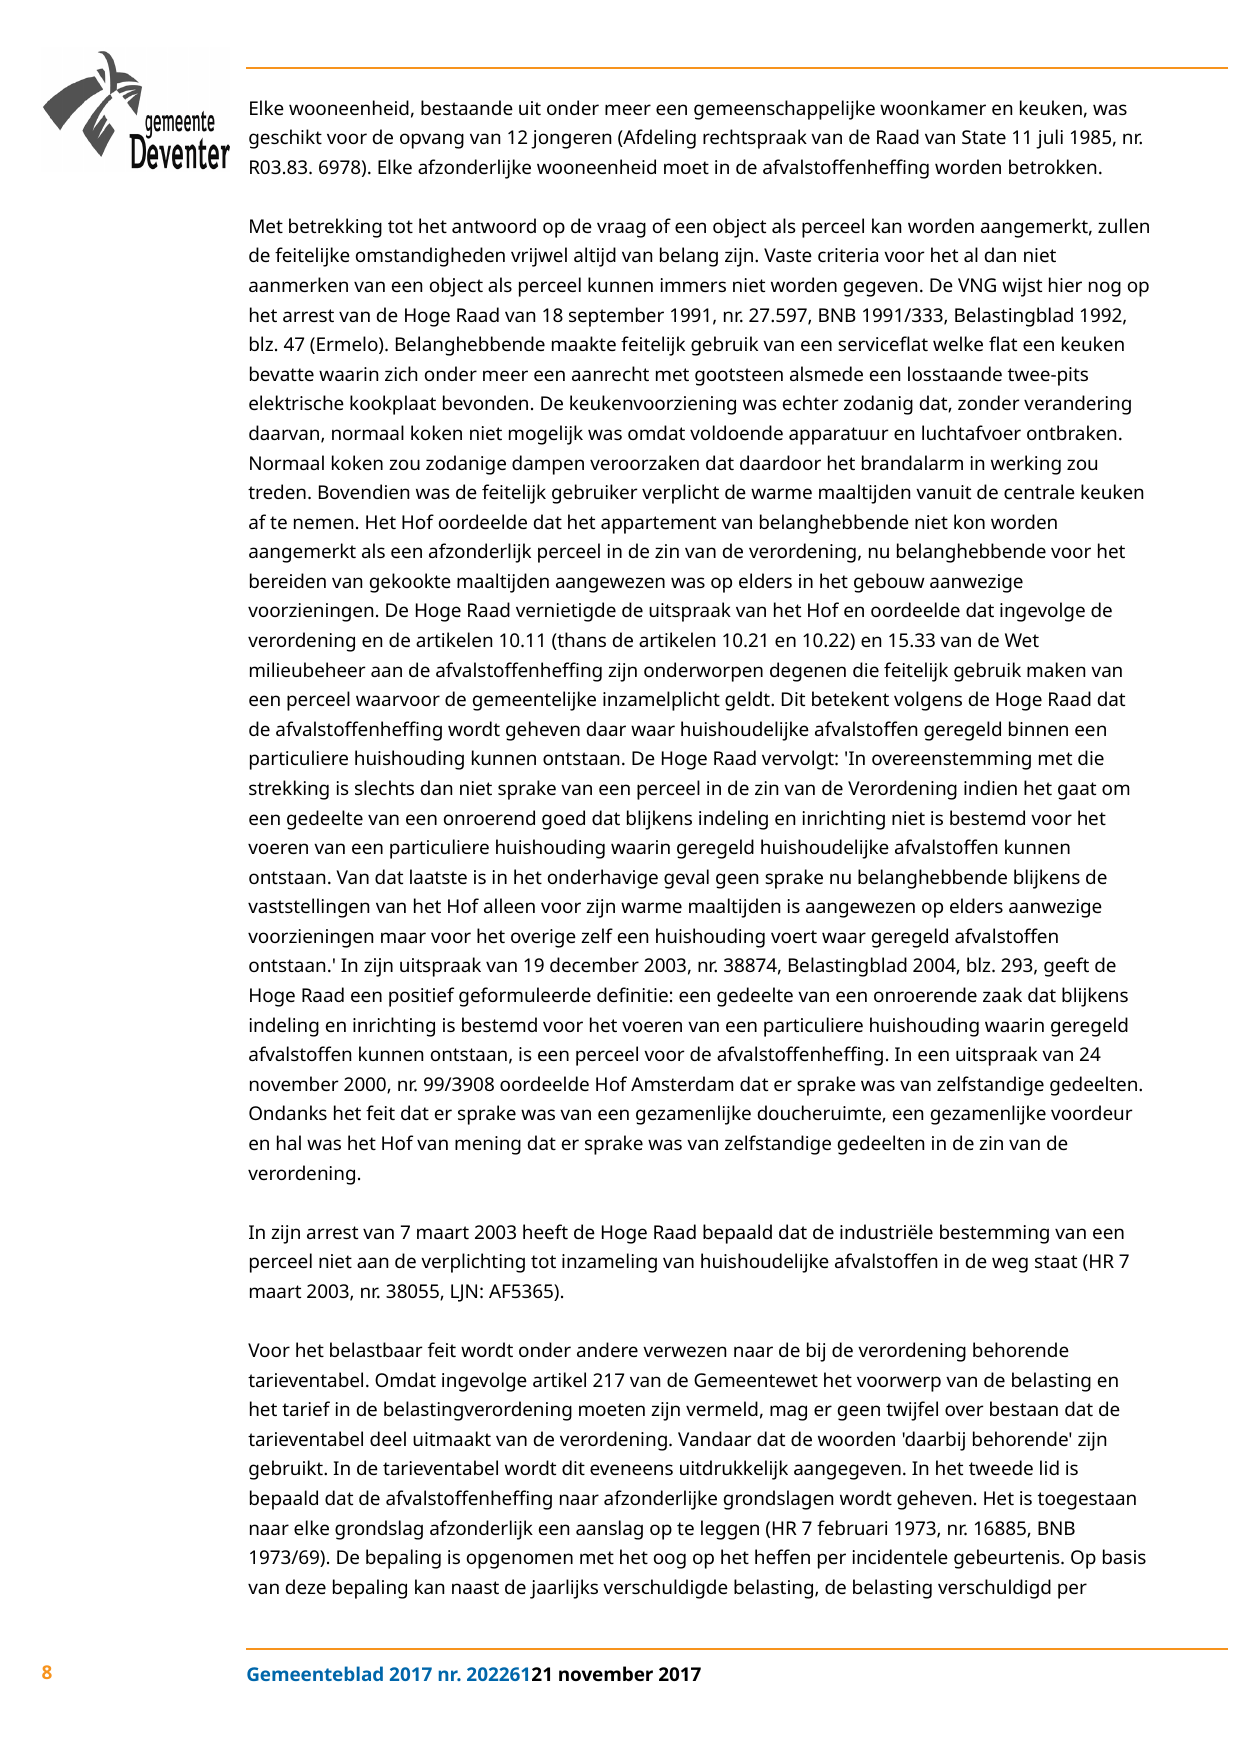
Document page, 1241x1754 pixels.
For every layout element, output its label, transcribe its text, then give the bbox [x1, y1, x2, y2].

text In zijn arrest van 7 maart 2003 heeft de Hoge Raad bepaald dat de industriële bestemming van een perceel niet aan de verplichting tot inzameling van huishoudelijke afvalstoffen in de weg staat (HR 7 maart 2003, nr. 38055, LJN: AF5365). [248, 1219, 1152, 1304]
picture [41, 47, 231, 172]
text Met betrekking tot het antwoord op de vraag of een object als perceel kan worden aangemerkt, zullen de feitelijke omstandigheden vrijwel altijd van belang zijn. Vaste criteria voor het al dan niet aanmerken van een object als perceel kunnen immers niet worden gegeven. De VNG wijst hier nog op het arrest van de Hoge Raad van 18 september 1991, nr. 27.597, BNB 1991/333, Belastingblad 1992, blz. 47 (Ermelo). Belanghebbende maakte feitelijk gebruik van een serviceflat welke flat een keuken bevatte waarin zich onder meer een aanrecht met gootsteen alsmede een losstaande twee-pits elektrische kookplaat bevonden. De keukenvoorziening was echter zodanig dat, zonder verandering daarvan, normaal koken niet mogelijk was omdat voldoende apparatuur en luchtafvoer ontbraken. Normaal koken zou zodanige dampen veroorzaken dat daardoor het brandalarm in werking zou treden. Bovendien was de feitelijk gebruiker verplicht de warme maaltijden vanuit de centrale keuken af te nemen. Het Hof oordeelde dat het appartement van belanghebbende niet kon worden aangemerkt als een afzonderlijk perceel in de zin van de verordening, nu belanghebbende voor het bereiden van gekookte maaltijden aangewezen was op elders in het gebouw aanwezige voorzieningen. De Hoge Raad vernietigde de uitspraak van het Hof en oordeelde dat ingevolge de verordening en de artikelen 10.11 (thans de artikelen 10.21 en 10.22) en 15.33 van de Wet milieubeheer aan de afvalstoffenheffing zijn onderworpen degenen die feitelijk gebruik maken van een perceel waarvoor de gemeentelijke inzamelplicht geldt. Dit betekent volgens de Hoge Raad dat de afvalstoffenheffing wordt geheven daar waar huishoudelijke afvalstoffen geregeld binnen een particuliere huishouding kunnen ontstaan. De Hoge Raad vervolgt: 'In overeenstemming met die strekking is slechts dan niet sprake van een perceel in de zin van de Verordening indien het gaat om een gedeelte van een onroerend goed dat blijkens indeling en inrichting niet is bestemd voor het voeren van een particuliere huishouding waarin geregeld huishoudelijke afvalstoffen kunnen ontstaan. Van dat laatste is in het onderhavige geval geen sprake nu belanghebbende blijkens de vaststellingen van het Hof alleen voor zijn warme maaltijden is aangewezen op elders aanwezige voorzieningen maar voor het overige zelf een huishouding voert waar geregeld afvalstoffen ontstaan.' In zijn uitspraak van 19 december 2003, nr. 38874, Belastingblad 2004, blz. 293, geeft de Hoge Raad een positief geformuleerde definitie: een gedeelte van een onroerende zaak dat blijkens indeling en inrichting is bestemd voor het voeren van een particuliere huishouding waarin geregeld afvalstoffen kunnen ontstaan, is een perceel voor de afvalstoffenheffing. In een uitspraak van 24 november 2000, nr. 99/3908 oordeelde Hof Amsterdam dat er sprake was van zelfstandige gedeelten. Ondanks het feit dat er sprake was van een gezamenlijke doucheruimte, een gezamenlijke voordeur en hal was het Hof van mening dat er sprake was van zelfstandige gedeelten in de zin van de verordening. [248, 213, 1152, 1186]
text Voor het belastbaar feit wordt onder andere verwezen naar de bij de verordening behorende tarieventabel. Omdat ingevolge artikel 217 van de Gemeentewet het voorwerp van de belasting en het tarief in de belastingverordening moeten zijn vermeld, mag er geen twijfel over bestaan dat de tarieventabel deel uitmaakt van de verordening. Vandaar dat de woorden 'daarbij behorende' zijn gebruikt. In de tarieventabel wordt dit eveneens uitdrukkelijk aangegeven. In het tweede lid is bepaald dat de afvalstoffenheffing naar afzonderlijke grondslagen wordt geheven. Het is toegestaan naar elke grondslag afzonderlijk een aanslag op te leggen (HR 7 februari 1973, nr. 16885, BNB 1973/69). De bepaling is opgenomen met het oog op het heffen per incidentele gebeurtenis. Op basis van deze bepaling kan naast de jaarlijks verschuldigde belasting, de belasting verschuldigd per [248, 1337, 1152, 1600]
text Elke wooneenheid, bestaande uit onder meer een gemeenschappelijke woonkamer en keuken, was geschikt voor de opvang van 12 jongeren (Afdeling rechtspraak van de Raad van State 11 juli 1985, nr. R03.83. 6978). Elke afzonderlijke wooneenheid moet in de afvalstoffenheffing worden betrokken. [248, 95, 1152, 180]
